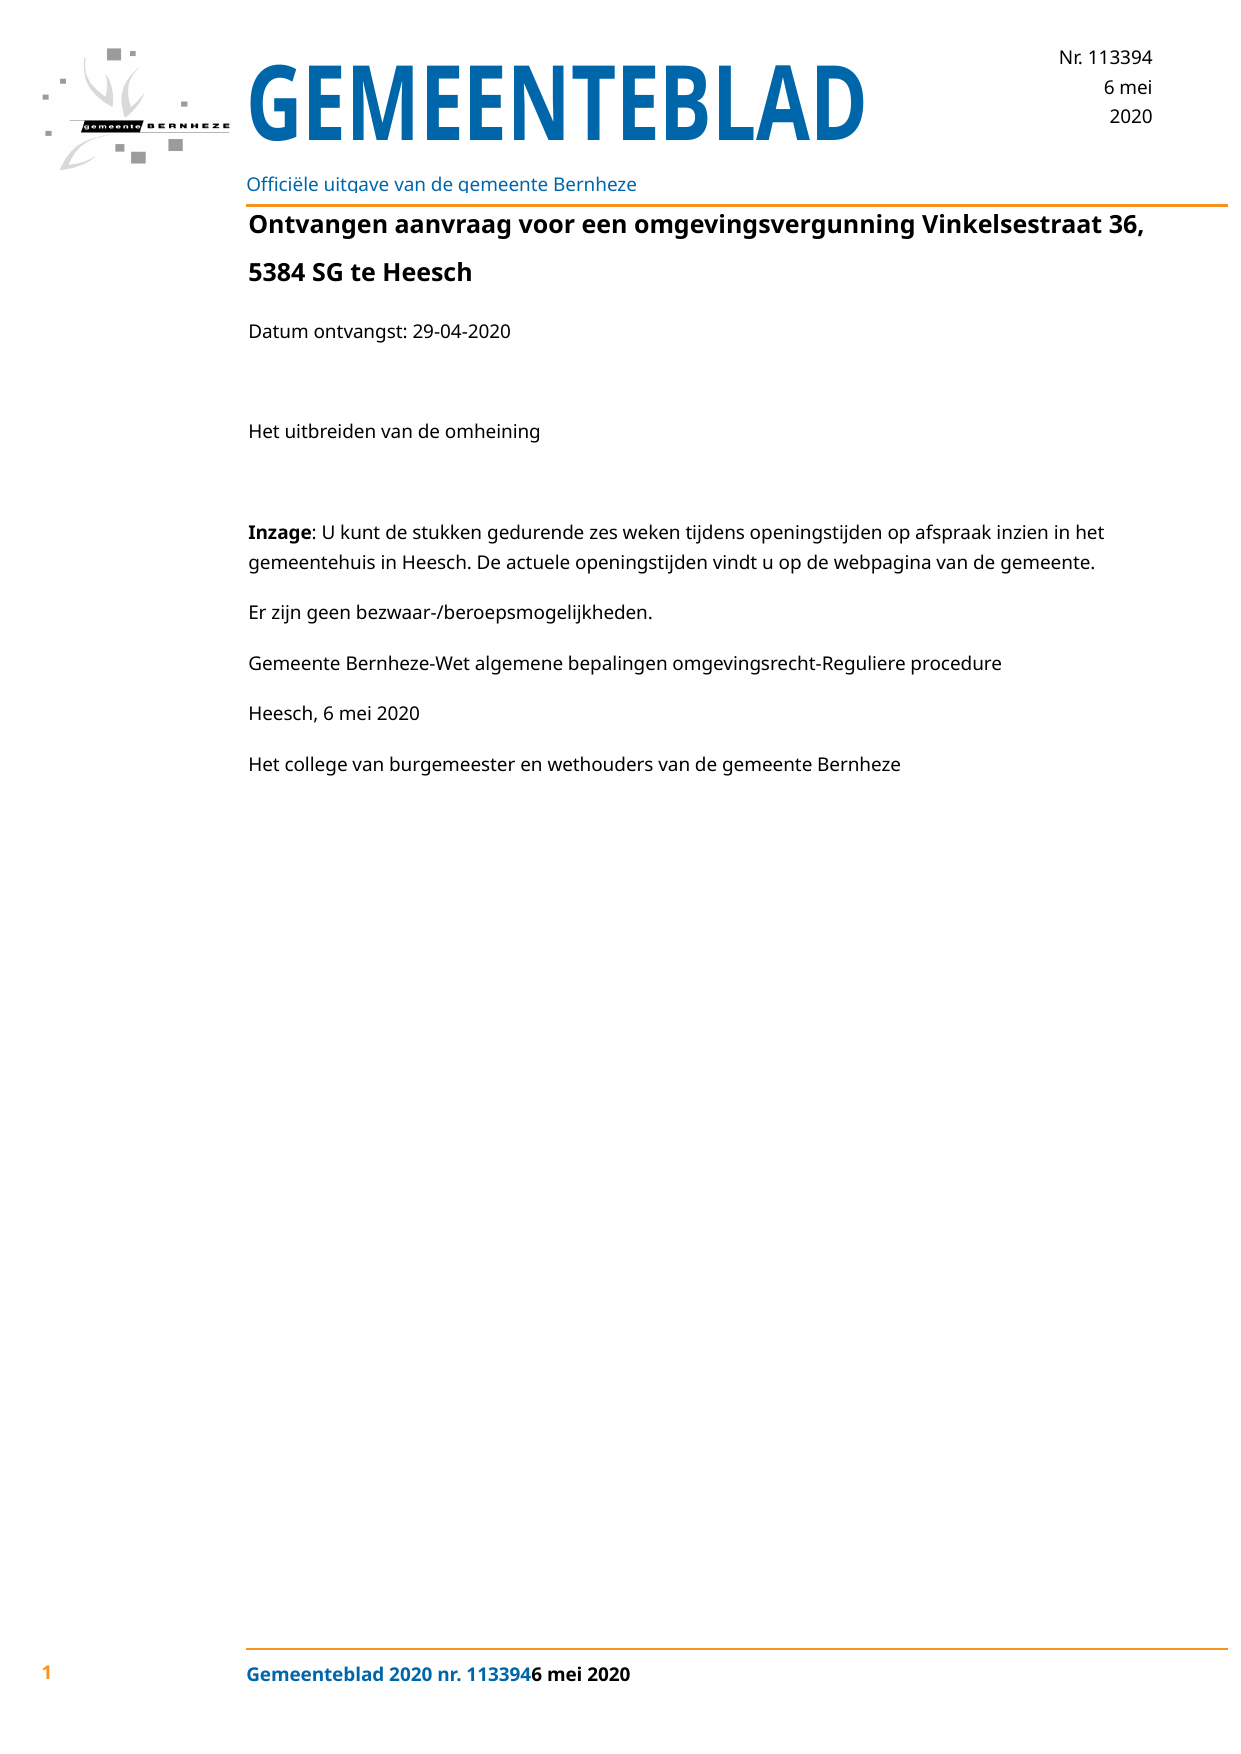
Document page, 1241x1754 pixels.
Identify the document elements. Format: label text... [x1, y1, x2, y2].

text Gemeente Bernheze-Wet algemene bepalingen omgevingsrecht-Reguliere procedure [248, 650, 1152, 676]
text Er zijn geen bezwaar-/beroepsmogelijkheden. [248, 599, 1152, 625]
text Ontvangen aanvraag voor een omgevingsvergunning Vinkelsestraat 36, 5384 SG te Heesch [248, 207, 1152, 288]
picture [41, 47, 231, 172]
text Het uitbreiden van de omheining [248, 419, 1152, 444]
text Datum ontvangst: 29-04-2020 [248, 318, 1152, 344]
text Inzage: U kunt de stukken gedurende zes weken tijdens openingstijden op afspraak inzien in het gemeentehuis in Heesch. De actuele openingstijden vindt u op de webpagina van de gemeente. [248, 519, 1152, 575]
text Heesch, 6 mei 2020 [248, 700, 1152, 726]
text Het college van burgemeester en wethouders van de gemeente Bernheze [248, 751, 1152, 777]
